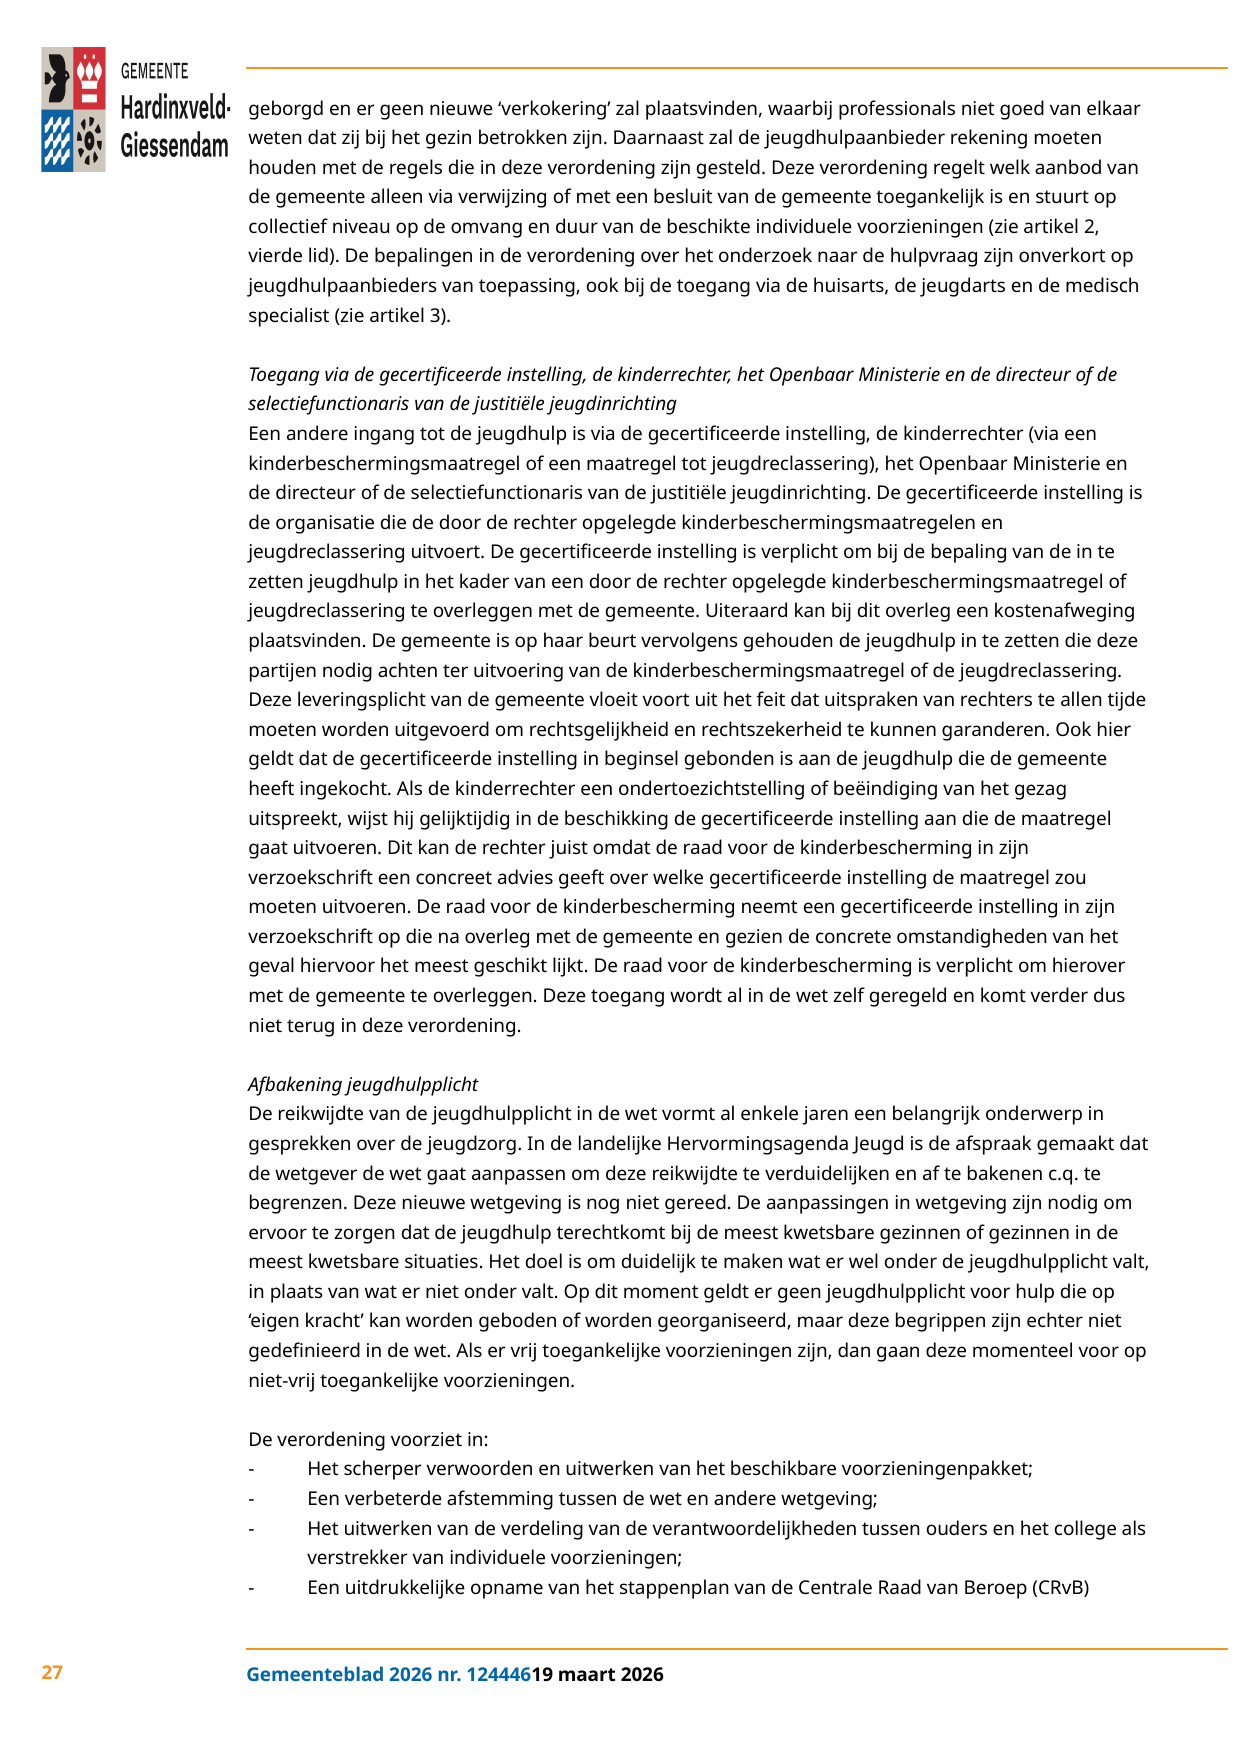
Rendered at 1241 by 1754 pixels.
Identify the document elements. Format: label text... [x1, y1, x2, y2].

list Een uitdrukkelijke opname van het stappenplan van de Centrale Raad van Beroep (CRvB) [248, 1574, 1152, 1600]
text Een andere ingang tot de jeugdhulp is via de gecertificeerde instelling, de kinderrechter (via een kinderbeschermingsmaatregel of een maatregel tot jeugdreclassering), het Openbaar Ministerie en de directeur of de selectiefunctionaris van de justitiële jeugdinrichting. De gecertificeerde instelling is de organisatie die de door de rechter opgelegde kinderbeschermingsmaatregelen en jeugdreclassering uitvoert. De gecertificeerde instelling is verplicht om bij de bepaling van de in te zetten jeugdhulp in het kader van een door de rechter opgelegde kinderbeschermingsmaatregel of jeugdreclassering te overleggen met de gemeente. Uiteraard kan bij dit overleg een kostenafweging plaatsvinden. De gemeente is op haar beurt vervolgens gehouden de jeugdhulp in te zetten die deze partijen nodig achten ter uitvoering van de kinderbeschermingsmaatregel of de jeugdreclassering. Deze leveringsplicht van de gemeente vloeit voort uit het feit dat uitspraken van rechters te allen tijde moeten worden uitgevoerd om rechtsgelijkheid en rechtszekerheid te kunnen garanderen. Ook hier geldt dat de gecertificeerde instelling in beginsel gebonden is aan de jeugdhulp die de gemeente heeft ingekocht. Als de kinderrechter een ondertoezichtstelling of beëindiging van het gezag uitspreekt, wijst hij gelijktijdig in de beschikking de gecertificeerde instelling aan die de maatregel gaat uitvoeren. Dit kan de rechter juist omdat de raad voor de kinderbescherming in zijn verzoekschrift een concreet advies geeft over welke gecertificeerde instelling de maatregel zou moeten uitvoeren. De raad voor de kinderbescherming neemt een gecertificeerde instelling in zijn verzoekschrift op die na overleg met de gemeente en gezien de concrete omstandigheden van het geval hiervoor het meest geschikt lijkt. De raad voor de kinderbescherming is verplicht om hierover met de gemeente te overleggen. Deze toegang wordt al in de wet zelf geregeld en komt verder dus niet terug in deze verordening. [248, 420, 1152, 1038]
list Een verbeterde afstemming tussen de wet en andere wetgeving; [248, 1485, 1152, 1511]
picture [41, 47, 231, 172]
text De verordening voorziet in: [248, 1426, 1152, 1452]
list Het uitwerken van de verdeling van de verantwoordelijkheden tussen ouders en het college als verstrekker van individuele voorzieningen; [248, 1515, 1152, 1570]
text geborgd en er geen nieuwe ‘verkokering’ zal plaatsvinden, waarbij professionals niet goed van elkaar weten dat zij bij het gezin betrokken zijn. Daarnaast zal de jeugdhulpaanbieder rekening moeten houden met de regels die in deze verordening zijn gesteld. Deze verordening regelt welk aanbod van de gemeente alleen via verwijzing of met een besluit van de gemeente toegankelijk is en stuurt op collectief niveau op de omvang en duur van de beschikte individuele voorzieningen (zie artikel 2, vierde lid). De bepalingen in de verordening over het onderzoek naar de hulpvraag zijn onverkort op jeugdhulpaanbieders van toepassing, ook bij de toegang via de huisarts, de jeugdarts en de medisch specialist (zie artikel 3). [248, 95, 1152, 328]
text Toegang via de gecertificeerde instelling, de kinderrechter, het Openbaar Ministerie en de directeur of de selectiefunctionaris van de justitiële jeugdinrichting [248, 361, 1152, 416]
text De reikwijdte van de jeugdhulpplicht in de wet vormt al enkele jaren een belangrijk onderwerp in gesprekken over de jeugdzorg. In de landelijke Hervormingsagenda Jeugd is de afspraak gemaakt dat de wetgever de wet gaat aanpassen om deze reikwijdte te verduidelijken en af te bakenen c.q. te begrenzen. Deze nieuwe wetgeving is nog niet gereed. De aanpassingen in wetgeving zijn nodig om ervoor te zorgen dat de jeugdhulp terechtkomt bij de meest kwetsbare gezinnen of gezinnen in de meest kwetsbare situaties. Het doel is om duidelijk te maken wat er wel onder de jeugdhulpplicht valt, in plaats van wat er niet onder valt. Op dit moment geldt er geen jeugdhulpplicht voor hulp die op ‘eigen kracht’ kan worden geboden of worden georganiseerd, maar deze begrippen zijn echter niet gedefinieerd in de wet. Als er vrij toegankelijke voorzieningen zijn, dan gaan deze momenteel voor op niet-vrij toegankelijke voorzieningen. [248, 1101, 1152, 1393]
text Afbakening jeugdhulpplicht [248, 1071, 1152, 1097]
list Het scherper verwoorden en uitwerken van het beschikbare voorzieningenpakket; [248, 1456, 1152, 1481]
